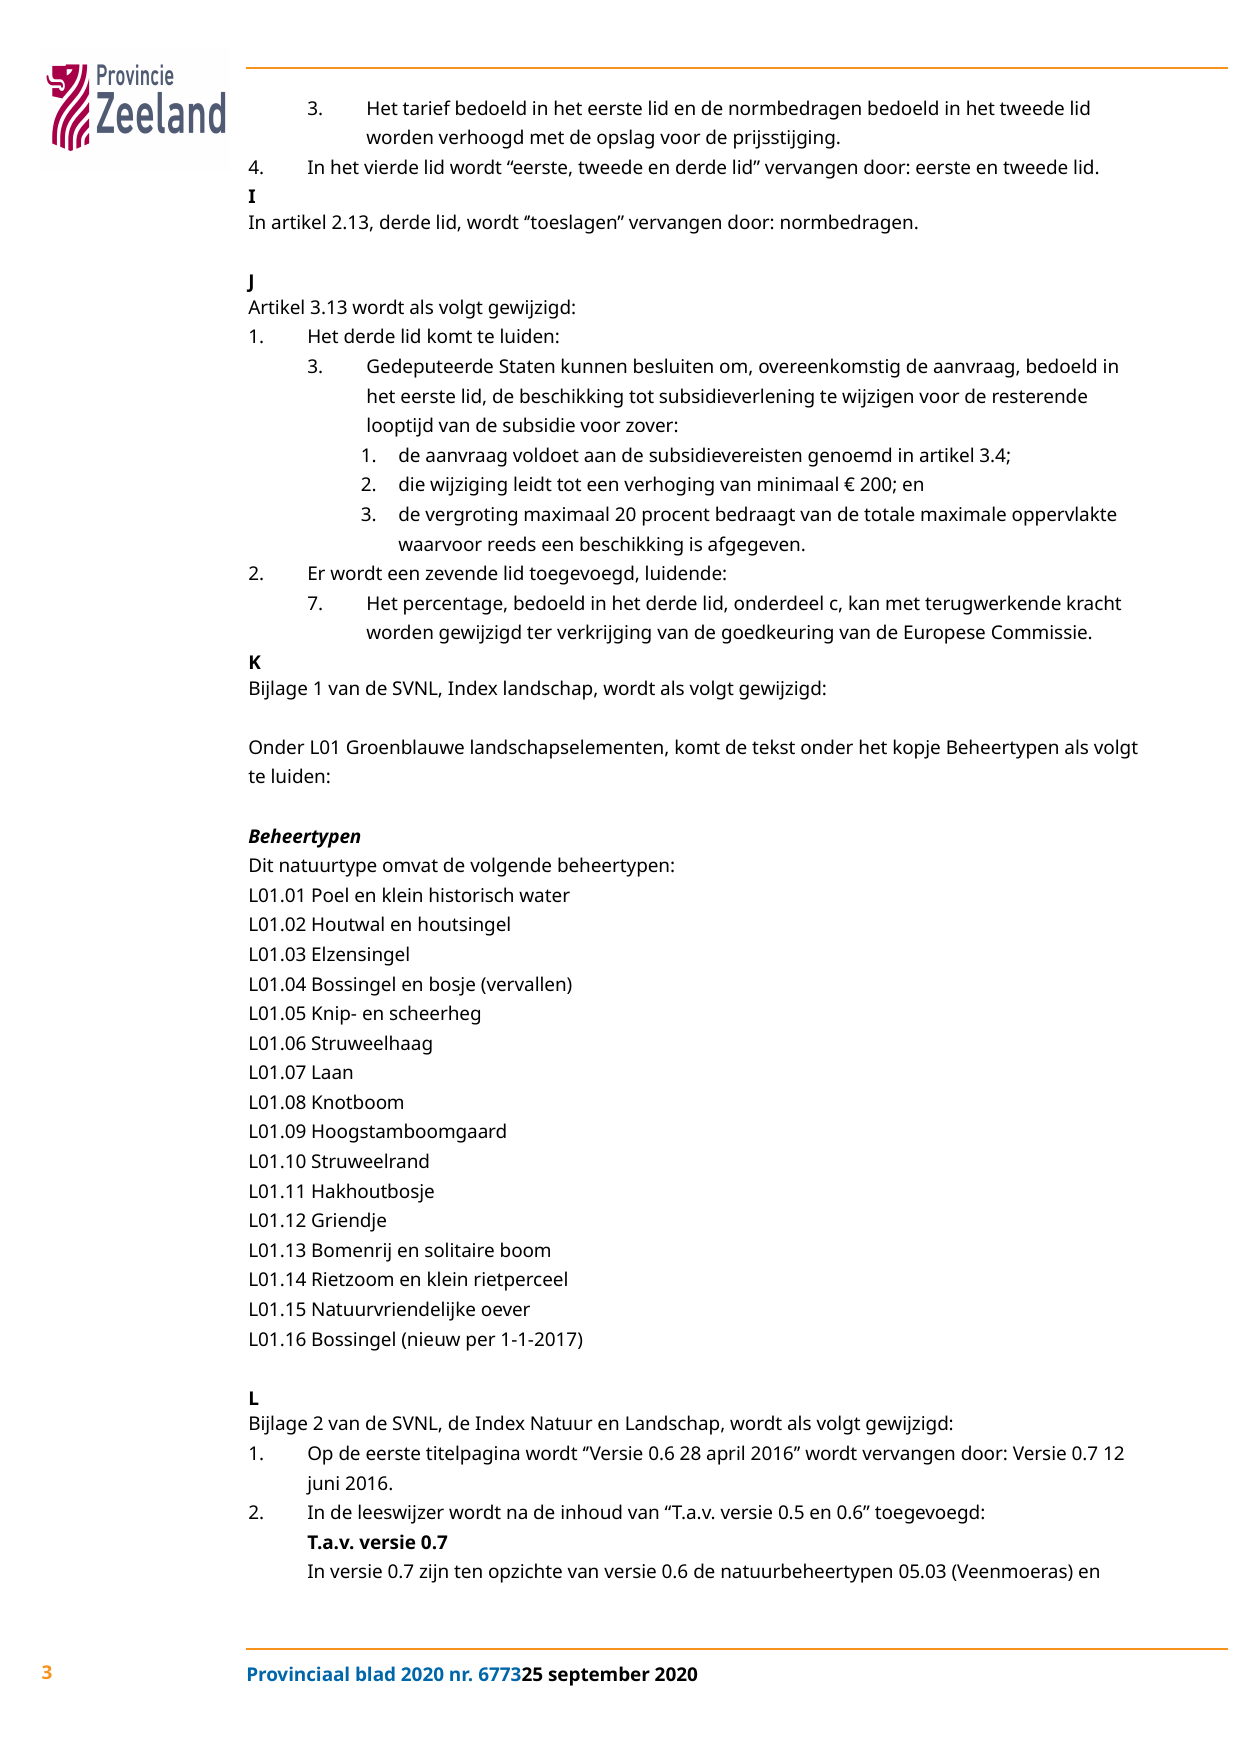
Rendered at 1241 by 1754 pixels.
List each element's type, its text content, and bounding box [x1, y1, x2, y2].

text L01.04 Bossingel en bosje (vervallen) [248, 971, 1152, 996]
text L01.12 Griendje [248, 1207, 1152, 1233]
text J [248, 268, 1152, 294]
text Bijlage 2 van de SVNL, de Index Natuur en Landschap, wordt als volgt gewijzigd: [248, 1411, 1152, 1436]
text L01.01 Poel en klein historisch water [248, 882, 1152, 908]
text L [248, 1385, 1152, 1411]
text In artikel 2.13, derde lid, wordt ‘’toeslagen’’ vervangen door: normbedragen. [248, 209, 1152, 235]
text L01.14 Rietzoom en klein rietperceel [248, 1267, 1152, 1292]
text Dit natuurtype omvat de volgende beheertypen: [248, 852, 1152, 878]
text L01.05 Knip- en scheerheg [248, 1000, 1152, 1026]
text I [248, 183, 1152, 209]
text L01.15 Natuurvriendelijke oever [248, 1296, 1152, 1322]
text Bijlage 1 van de SVNL, Index landschap, wordt als volgt gewijzigd: [248, 675, 1152, 701]
text Beheertypen [248, 823, 1152, 848]
list In de leeswijzer wordt na de inhoud van “T.a.v. versie 0.5 en 0.6” toegevoegd: [248, 1499, 1152, 1525]
list T.a.v. versie 0.7 [248, 1529, 1152, 1555]
text L01.08 Knotboom [248, 1089, 1152, 1115]
text L01.09 Hoogstamboomgaard [248, 1119, 1152, 1144]
text K [248, 649, 1152, 675]
list Gedeputeerde Staten kunnen besluiten om, overeenkomstig de aanvraag, bedoeld in het eerste lid, de beschikking tot subsidieverlening te wijzigen voor de resterende looptijd van de subsidie voor zover: [307, 353, 1152, 438]
list de aanvraag voldoet aan de subsidievereisten genoemd in artikel 3.4; [361, 442, 1152, 468]
list Het tarief bedoeld in het eerste lid en de normbedragen bedoeld in het tweede lid worden verhoogd met de opslag voor de prijsstijging. [307, 95, 1152, 150]
text Onder L01 Groenblauwe landschapselementen, komt de tekst onder het kopje Beheertypen als volgt te luiden: [248, 734, 1152, 789]
list In het vierde lid wordt “eerste, tweede en derde lid” vervangen door: eerste en tweede lid. [248, 154, 1152, 180]
list Er wordt een zevende lid toegevoegd, luidende: [248, 560, 1152, 586]
list Het derde lid komt te luiden: [248, 324, 1152, 349]
text L01.02 Houtwal en houtsingel [248, 912, 1152, 937]
text L01.10 Struweelrand [248, 1148, 1152, 1174]
text L01.11 Hakhoutbosje [248, 1178, 1152, 1203]
list Het percentage, bedoeld in het derde lid, onderdeel c, kan met terugwerkende kracht worden gewijzigd ter verkrijging van de goedkeuring van de Europese Commissie. [307, 590, 1152, 645]
text Artikel 3.13 wordt als volgt gewijzigd: [248, 294, 1152, 320]
list de vergroting maximaal 20 procent bedraagt van de totale maximale oppervlakte waarvoor reeds een beschikking is afgegeven. [361, 501, 1152, 557]
list In versie 0.7 zijn ten opzichte van versie 0.6 de natuurbeheertypen 05.03 (Veenmoeras) en [248, 1558, 1152, 1584]
list die wijziging leidt tot een verhoging van minimaal € 200; en [361, 472, 1152, 497]
list Op de eerste titelpagina wordt ‘’Versie 0.6 28 april 2016’’ wordt vervangen door: Versie 0.7 12 juni 2016. [248, 1440, 1152, 1496]
text L01.16 Bossingel (nieuw per 1-1-2017) [248, 1326, 1152, 1351]
text L01.06 Struweelhaag [248, 1030, 1152, 1056]
text L01.13 Bomenrij en solitaire boom [248, 1237, 1152, 1263]
text L01.03 Elzensingel [248, 941, 1152, 967]
text L01.07 Laan [248, 1059, 1152, 1085]
picture [41, 47, 231, 172]
